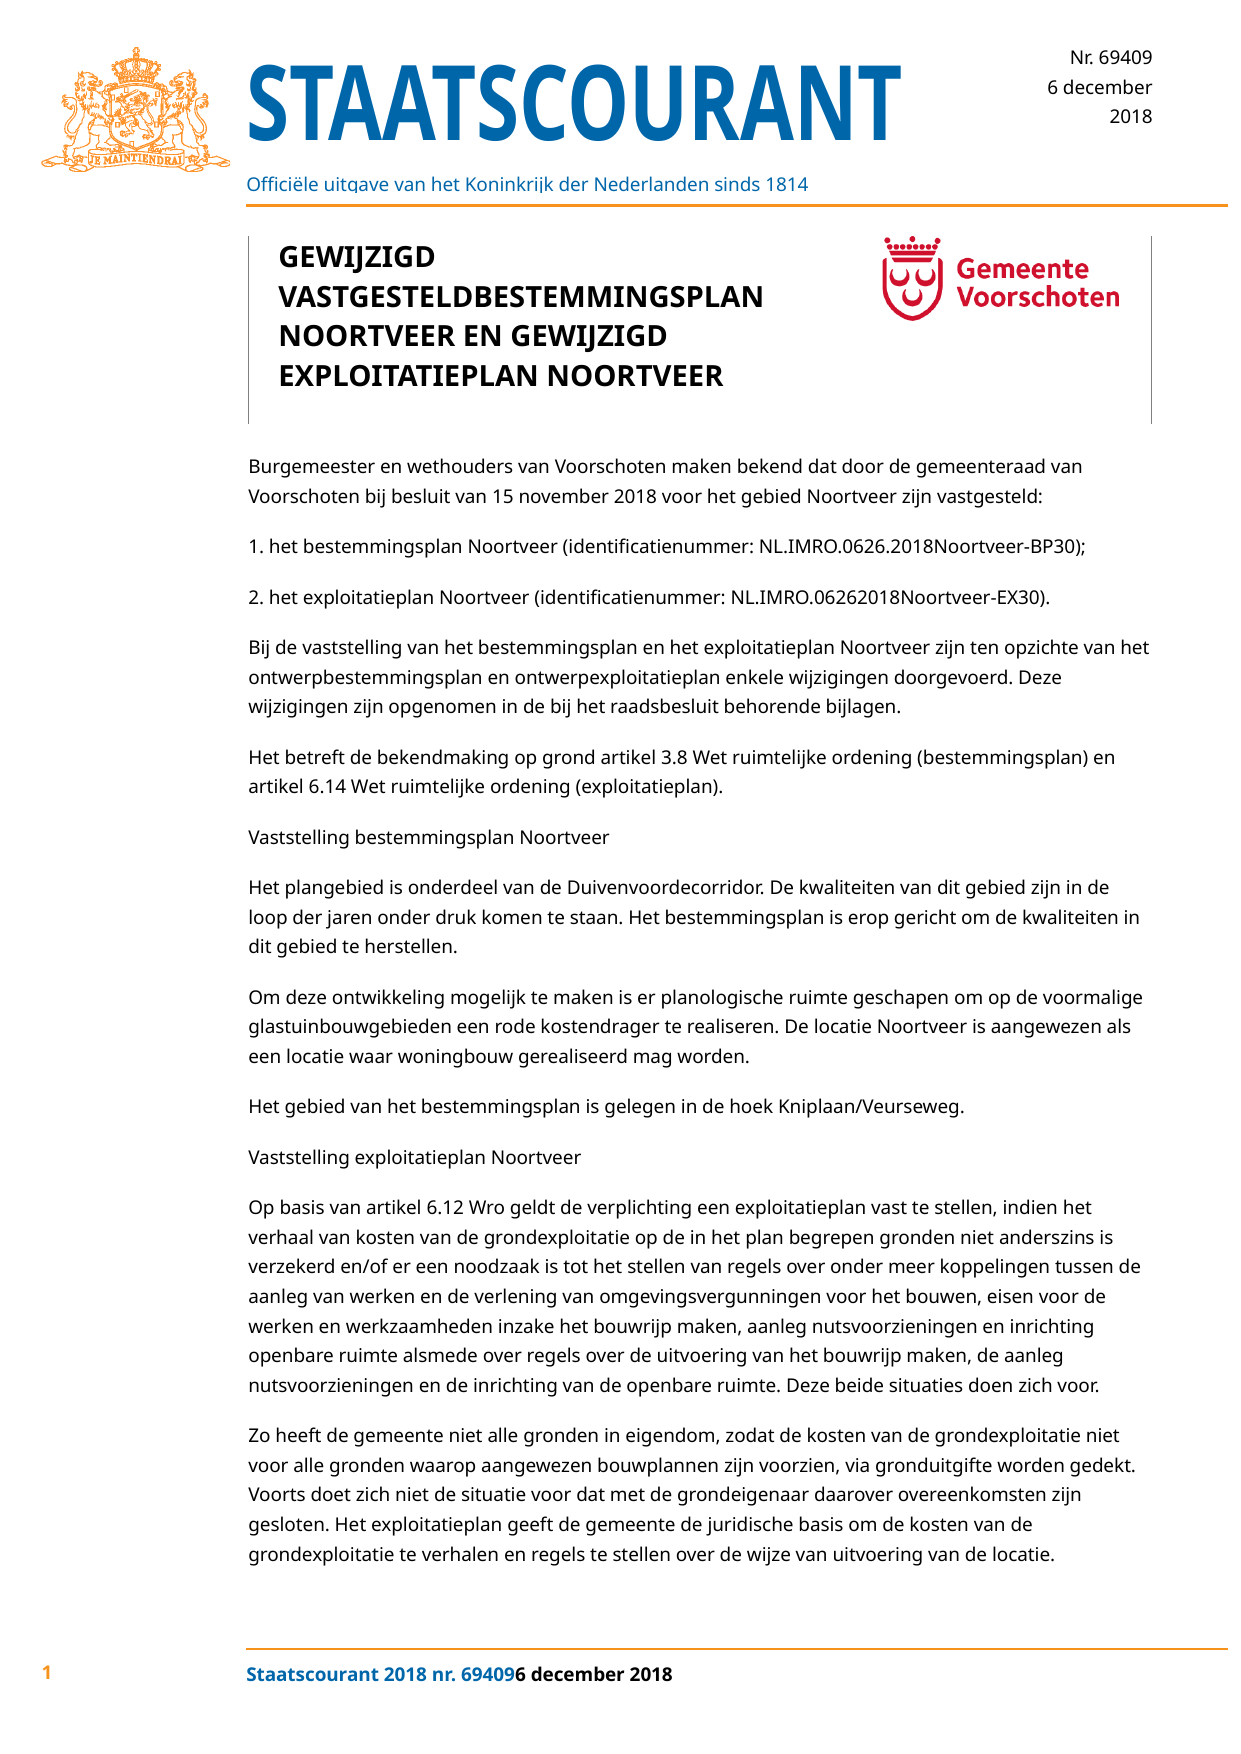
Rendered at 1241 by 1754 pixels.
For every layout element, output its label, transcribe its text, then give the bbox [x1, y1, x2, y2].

text Vaststelling exploitatieplan Noortveer [248, 1144, 1152, 1170]
picture [41, 47, 231, 172]
text 2. het exploitatieplan Noortveer (identificatienummer: NL.IMRO.06262018Noortveer-EX30). [248, 584, 1152, 610]
text Bij de vaststelling van het bestemmingsplan en het exploitatieplan Noortveer zijn ten opzichte van het ontwerpbestemmingsplan en ontwerpexploitatieplan enkele wijzigingen doorgevoerd. Deze wijzigingen zijn opgenomen in de bij het raadsbesluit behorende bijlagen. [248, 634, 1152, 719]
text Het plangebied is onderdeel van de Duivenvoordecorridor. De kwaliteiten van dit gebied zijn in de loop der jaren onder druk komen te staan. Het bestemmingsplan is erop gericht om de kwaliteiten in dit gebied te herstellen. [248, 874, 1152, 959]
table_header GEWIJZIGD VASTGESTELDBESTEMMINGSPLAN NOORTVEER EN GEWIJZIGD EXPLOITATIEPLAN NOORTVEER [249, 236, 850, 424]
text Het gebied van het bestemmingsplan is gelegen in de hoek Kniplaan/Veurseweg. [248, 1094, 1152, 1119]
text Burgemeester en wethouders van Voorschoten maken bekend dat door de gemeenteraad van Voorschoten bij besluit van 15 november 2018 voor het gebied Noortveer zijn vastgesteld: [248, 454, 1152, 509]
picture [882, 236, 1119, 321]
text Op basis van artikel 6.12 Wro geldt de verplichting een exploitatieplan vast te stellen, indien het verhaal van kosten van de grondexploitatie op de in het plan begrepen gronden niet anderszins is verzekerd en/of er een noodzaak is tot het stellen van regels over onder meer koppelingen tussen de aanleg van werken en de verlening van omgevingsvergunningen voor het bouwen, eisen voor de werken en werkzaamheden inzake het bouwrijp maken, aanleg nutsvoorzieningen en inrichting openbare ruimte alsmede over regels over de uitvoering van het bouwrijp maken, de aanleg nutsvoorzieningen en de inrichting van de openbare ruimte. Deze beide situaties doen zich voor. [248, 1194, 1152, 1398]
text Vaststelling bestemmingsplan Noortveer [248, 824, 1152, 850]
text Zo heeft de gemeente niet alle gronden in eigendom, zodat de kosten van de grondexploitatie niet voor alle gronden waarop aangewezen bouwplannen zijn voorzien, via gronduitgifte worden gedekt. Voorts doet zich niet de situatie voor dat met de grondeigenaar daarover overeenkomsten zijn gesloten. Het exploitatieplan geeft de gemeente de juridische basis om de kosten van de grondexploitatie te verhalen en regels te stellen over de wijze van uitvoering van de locatie. [248, 1422, 1152, 1566]
text 1. het bestemmingsplan Noortveer (identificatienummer: NL.IMRO.0626.2018Noortveer-BP30); [248, 534, 1152, 559]
text Het betreft de bekendmaking op grond artikel 3.8 Wet ruimtelijke ordening (bestemmingsplan) en artikel 6.14 Wet ruimtelijke ordening (exploitatieplan). [248, 744, 1152, 799]
text Om deze ontwikkeling mogelijk te maken is er planologische ruimte geschapen om op de voormalige glastuinbouwgebieden een rode kostendrager te realiseren. De locatie Noortveer is aangewezen als een locatie waar woningbouw gerealiseerd mag worden. [248, 984, 1152, 1069]
table_header [850, 236, 1151, 424]
